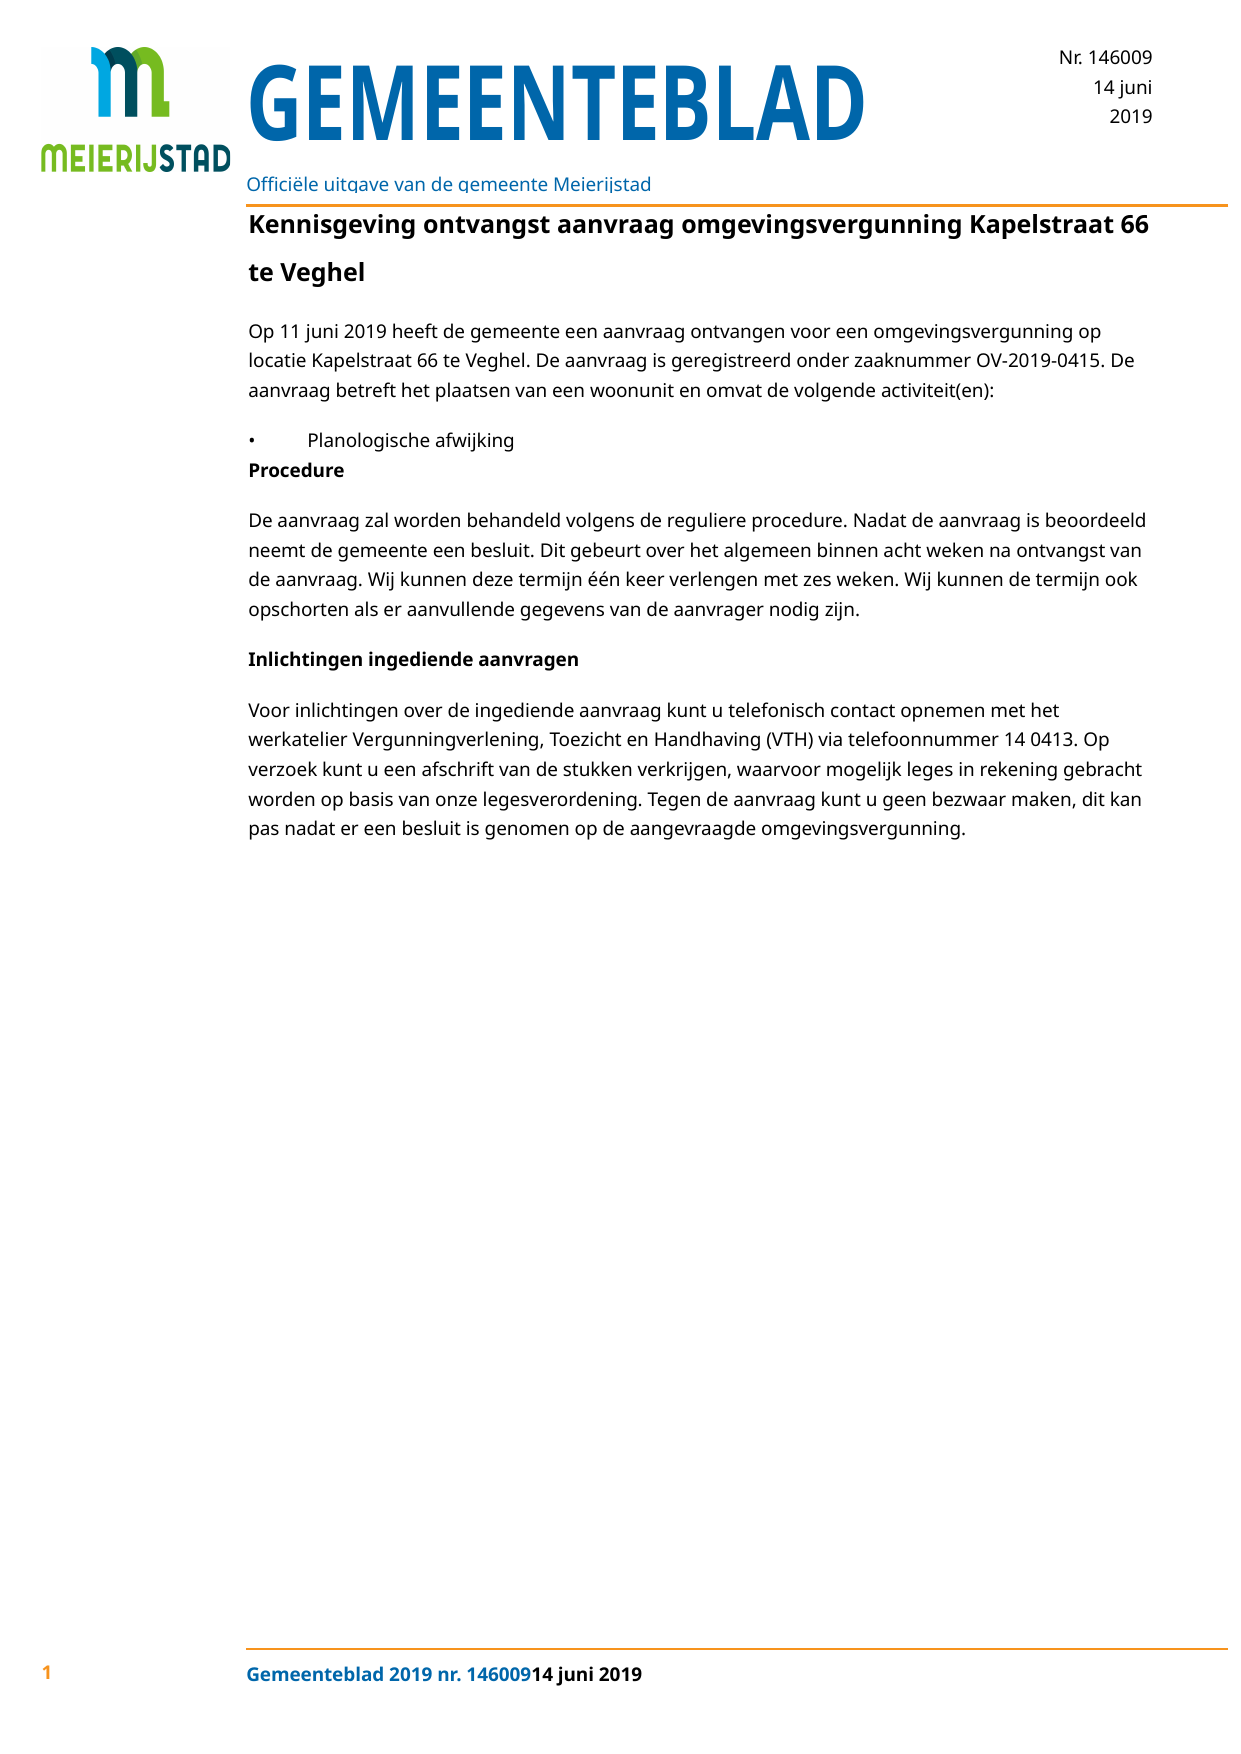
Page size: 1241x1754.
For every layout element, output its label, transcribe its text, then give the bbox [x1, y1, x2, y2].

text Kennisgeving ontvangst aanvraag omgevingsvergunning Kapelstraat 66 te Veghel [248, 207, 1152, 288]
list Planologische afwijking [248, 427, 1152, 453]
text De aanvraag zal worden behandeld volgens de reguliere procedure. Nadat de aanvraag is beoordeeld neemt de gemeente een besluit. Dit gebeurt over het algemeen binnen acht weken na ontvangst van de aanvraag. Wij kunnen deze termijn één keer verlengen met zes weken. Wij kunnen de termijn ook opschorten als er aanvullende gegevens van de aanvrager nodig zijn. [248, 507, 1152, 622]
picture [41, 47, 231, 172]
text Voor inlichtingen over de ingediende aanvraag kunt u telefonisch contact opnemen met het werkatelier Vergunningverlening, Toezicht en Handhaving (VTH) via telefoonnummer 14 0413. Op verzoek kunt u een afschrift van de stukken verkrijgen, waarvoor mogelijk leges in rekening gebracht worden op basis van onze legesverordening. Tegen de aanvraag kunt u geen bezwaar maken, dit kan pas nadat er een besluit is genomen op de aangevraagde omgevingsvergunning. [248, 697, 1152, 841]
text Procedure [248, 457, 1152, 483]
text Inlichtingen ingediende aanvragen [248, 647, 1152, 672]
text Op 11 juni 2019 heeft de gemeente een aanvraag ontvangen voor een omgevingsvergunning op locatie Kapelstraat 66 te Veghel. De aanvraag is geregistreerd onder zaaknummer OV-2019-0415. De aanvraag betreft het plaatsen van een woonunit en omvat de volgende activiteit(en): [248, 318, 1152, 403]
